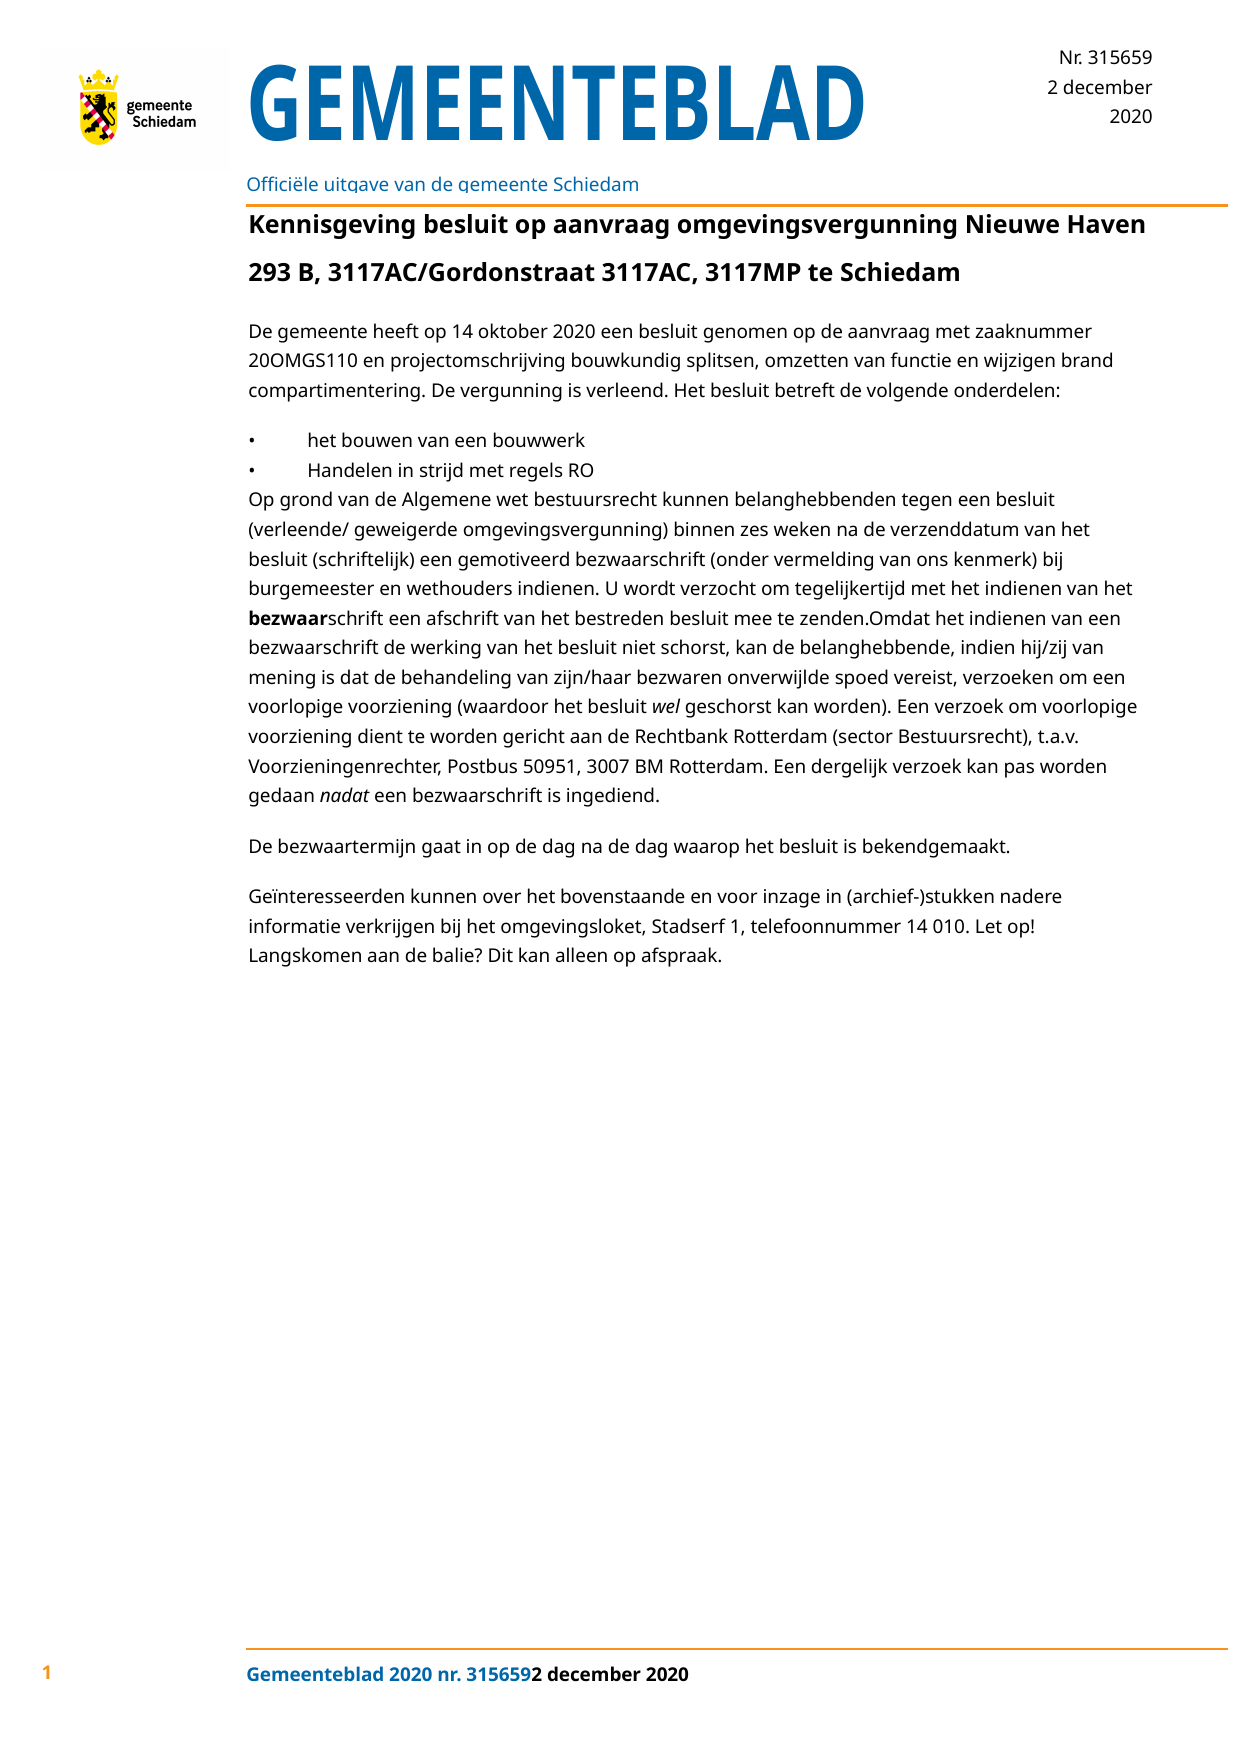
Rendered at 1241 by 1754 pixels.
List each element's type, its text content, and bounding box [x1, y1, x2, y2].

text Op grond van de Algemene wet bestuursrecht kunnen belanghebbenden tegen een besluit (verleende/ geweigerde omgevingsvergunning) binnen zes weken na de verzenddatum van het besluit (schriftelijk) een gemotiveerd bezwaarschrift (onder vermelding van ons kenmerk) bij burgemeester en wethouders indienen. U wordt verzocht om tegelijkertijd met het indienen van het bezwaarschrift een afschrift van het bestreden besluit mee te zenden.Omdat het indienen van een bezwaarschrift de werking van het besluit niet schorst, kan de belanghebbende, indien hij/zij van mening is dat de behandeling van zijn/haar bezwaren onverwijlde spoed vereist, verzoeken om een voorlopige voorziening (waardoor het besluit wel geschorst kan worden). Een verzoek om voorlopige voorziening dient te worden gericht aan de Rechtbank Rotterdam (sector Bestuursrecht), t.a.v. Voorzieningenrechter, Postbus 50951, 3007 BM Rotterdam. Een dergelijk verzoek kan pas worden gedaan nadat een bezwaarschrift is ingediend. [248, 487, 1152, 808]
text De bezwaartermijn gaat in op de dag na de dag waarop het besluit is bekendgemaakt. [248, 833, 1152, 859]
text Geïnteresseerden kunnen over het bovenstaande en voor inzage in (archief-)stukken nadere informatie verkrijgen bij het omgevingsloket, Stadserf 1, telefoonnummer 14 010. Let op! Langskomen aan de balie? Dit kan alleen op afspraak. [248, 883, 1152, 968]
list het bouwen van een bouwwerk [248, 427, 1152, 453]
list Handelen in strijd met regels RO [248, 457, 1152, 483]
text Kennisgeving besluit op aanvraag omgevingsvergunning Nieuwe Haven 293 B, 3117AC/Gordonstraat 3117AC, 3117MP te Schiedam [248, 207, 1152, 288]
text De gemeente heeft op 14 oktober 2020 een besluit genomen op de aanvraag met zaaknummer 20OMGS110 en projectomschrijving bouwkundig splitsen, omzetten van functie en wijzigen brand compartimentering. De vergunning is verleend. Het besluit betreft de volgende onderdelen: [248, 318, 1152, 403]
picture [41, 47, 231, 172]
